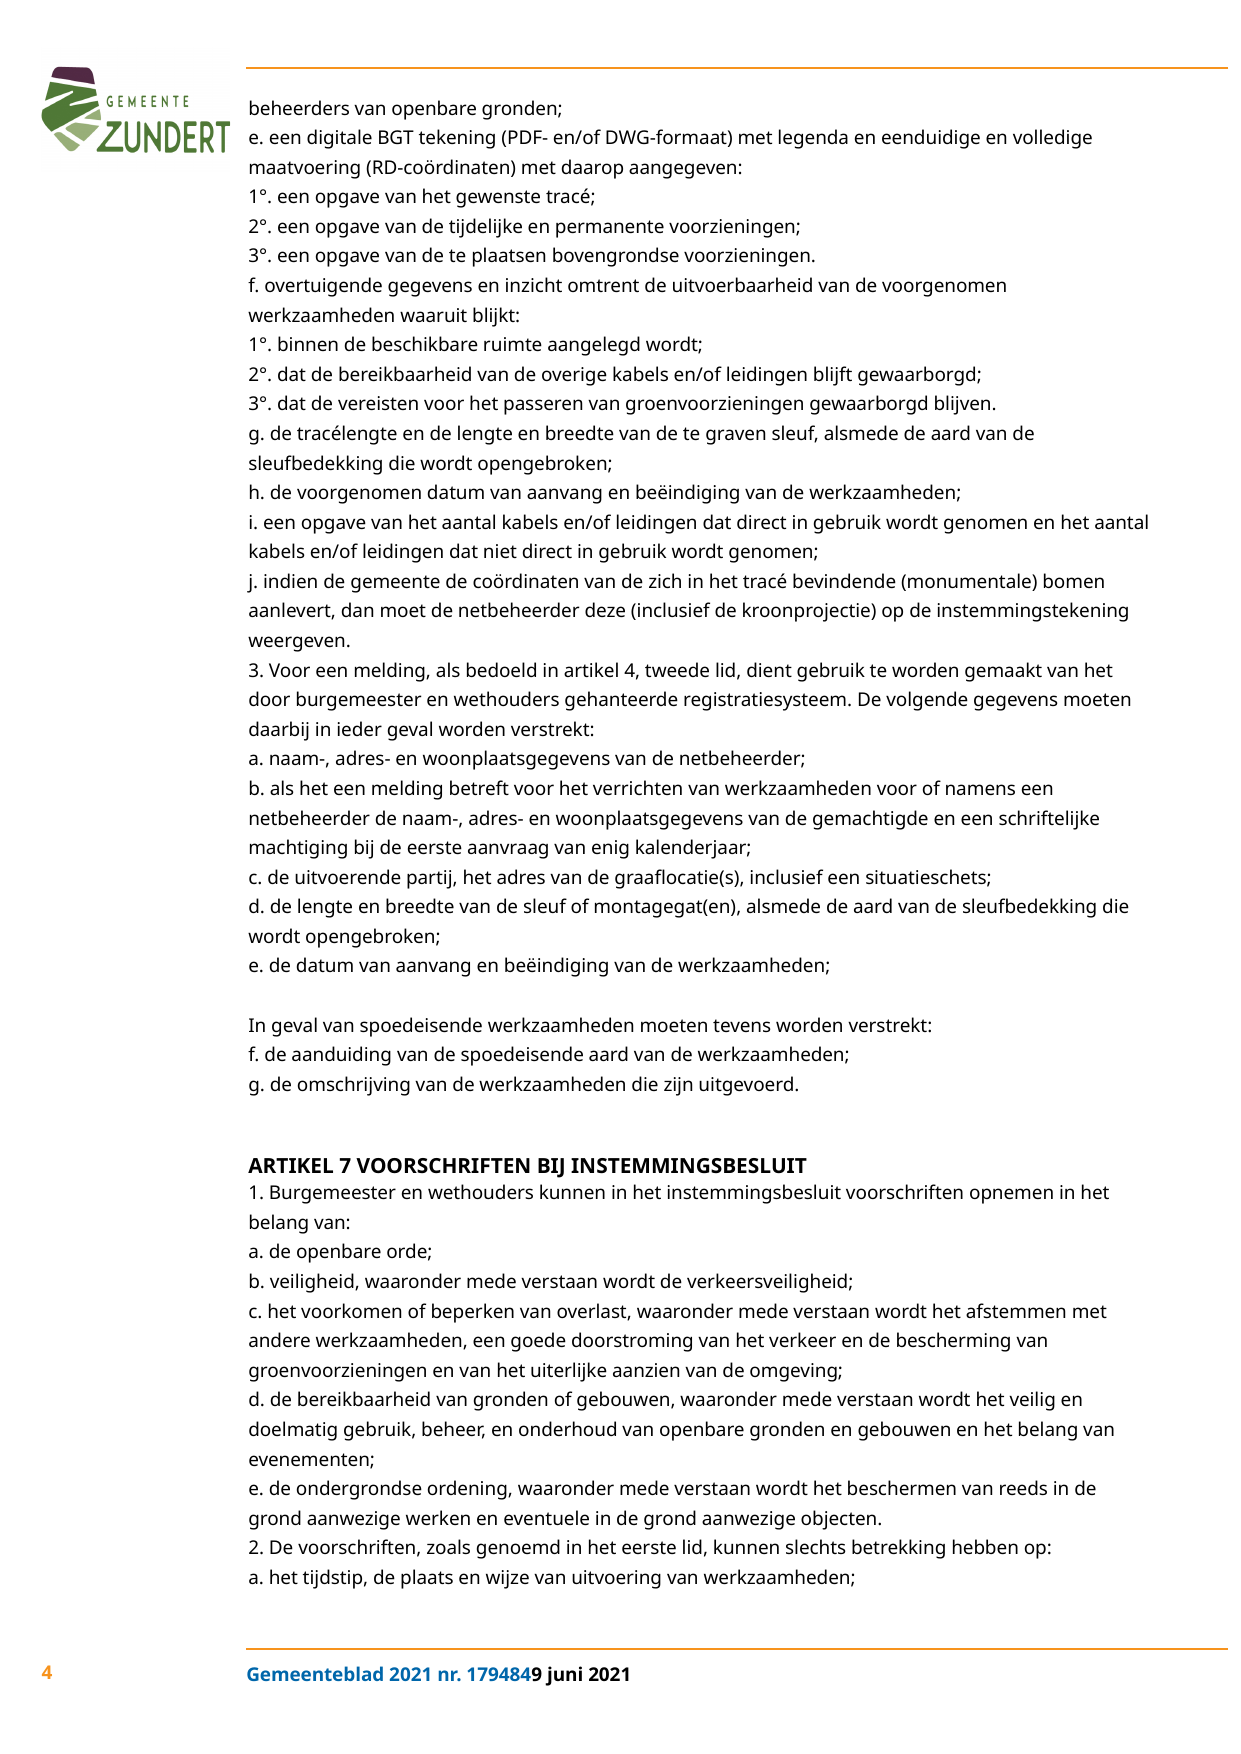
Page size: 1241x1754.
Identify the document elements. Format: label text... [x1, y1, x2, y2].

text 2°. dat de bereikbaarheid van de overige kabels en/of leidingen blijft gewaarborgd; [248, 361, 1152, 387]
text 3°. een opgave van de te plaatsen bovengrondse voorzieningen. [248, 243, 1152, 268]
text 1°. binnen de beschikbare ruimte aangelegd wordt; [248, 331, 1152, 357]
text beheerders van openbare gronden; [248, 95, 1152, 121]
text f. overtuigende gegevens en inzicht omtrent de uitvoerbaarheid van de voorgenomen werkzaamheden waaruit blijkt: [248, 272, 1152, 328]
text i. een opgave van het aantal kabels en/of leidingen dat direct in gebruik wordt genomen en het aantal kabels en/of leidingen dat niet direct in gebruik wordt genomen; [248, 509, 1152, 564]
text c. het voorkomen of beperken van overlast, waaronder mede verstaan wordt het afstemmen met andere werkzaamheden, een goede doorstroming van het verkeer en de bescherming van groenvoorzieningen en van het uiterlijke aanzien van de omgeving; [248, 1298, 1152, 1383]
text b. veiligheid, waaronder mede verstaan wordt de verkeersveiligheid; [248, 1268, 1152, 1294]
text In geval van spoedeisende werkzaamheden moeten tevens worden verstrekt: [248, 1012, 1152, 1038]
text c. de uitvoerende partij, het adres van de graaflocatie(s), inclusief een situatieschets; [248, 864, 1152, 890]
text d. de bereikbaarheid van gronden of gebouwen, waaronder mede verstaan wordt het veilig en doelmatig gebruik, beheer, en onderhoud van openbare gronden en gebouwen en het belang van evenementen; [248, 1387, 1152, 1471]
text h. de voorgenomen datum van aanvang en beëindiging van de werkzaamheden; [248, 479, 1152, 505]
picture [41, 47, 231, 172]
text e. een digitale BGT tekening (PDF- en/of DWG-formaat) met legenda en eenduidige en volledige maatvoering (RD-coördinaten) met daarop aangegeven: [248, 124, 1152, 180]
text 2. De voorschriften, zoals genoemd in het eerste lid, kunnen slechts betrekking hebben op: [248, 1534, 1152, 1560]
text 3. Voor een melding, als bedoeld in artikel 4, tweede lid, dient gebruik te worden gemaakt van het door burgemeester en wethouders gehanteerde registratiesysteem. De volgende gegevens moeten daarbij in ieder geval worden verstrekt: [248, 657, 1152, 742]
text d. de lengte en breedte van de sleuf of montagegat(en), alsmede de aard van de sleufbedekking die wordt opengebroken; [248, 893, 1152, 949]
text a. de openbare orde; [248, 1239, 1152, 1264]
text 2°. een opgave van de tijdelijke en permanente voorzieningen; [248, 213, 1152, 239]
text a. het tijdstip, de plaats en wijze van uitvoering van werkzaamheden; [248, 1564, 1152, 1590]
text j. indien de gemeente de coördinaten van de zich in het tracé bevindende (monumentale) bomen aanlevert, dan moet de netbeheerder deze (inclusief de kroonprojectie) op de instemmingstekening weergeven. [248, 568, 1152, 653]
text 1. Burgemeester en wethouders kunnen in het instemmingsbesluit voorschriften opnemen in het belang van: [248, 1179, 1152, 1235]
text ARTIKEL 7 VOORSCHRIFTEN BIJ INSTEMMINGSBESLUIT [248, 1151, 1152, 1179]
text 1°. een opgave van het gewenste tracé; [248, 183, 1152, 209]
text b. als het een melding betreft voor het verrichten van werkzaamheden voor of namens een netbeheerder de naam-, adres- en woonplaatsgegevens van de gemachtigde en een schriftelijke machtiging bij de eerste aanvraag van enig kalenderjaar; [248, 775, 1152, 860]
text f. de aanduiding van de spoedeisende aard van de werkzaamheden; [248, 1041, 1152, 1067]
text g. de omschrijving van de werkzaamheden die zijn uitgevoerd. [248, 1071, 1152, 1097]
text a. naam-, adres- en woonplaatsgegevens van de netbeheerder; [248, 746, 1152, 771]
text g. de tracélengte en de lengte en breedte van de te graven sleuf, alsmede de aard van de sleufbedekking die wordt opengebroken; [248, 420, 1152, 476]
text e. de datum van aanvang en beëindiging van de werkzaamheden; [248, 953, 1152, 978]
text e. de ondergrondse ordening, waaronder mede verstaan wordt het beschermen van reeds in de grond aanwezige werken en eventuele in de grond aanwezige objecten. [248, 1475, 1152, 1531]
text 3°. dat de vereisten voor het passeren van groenvoorzieningen gewaarborgd blijven. [248, 391, 1152, 416]
